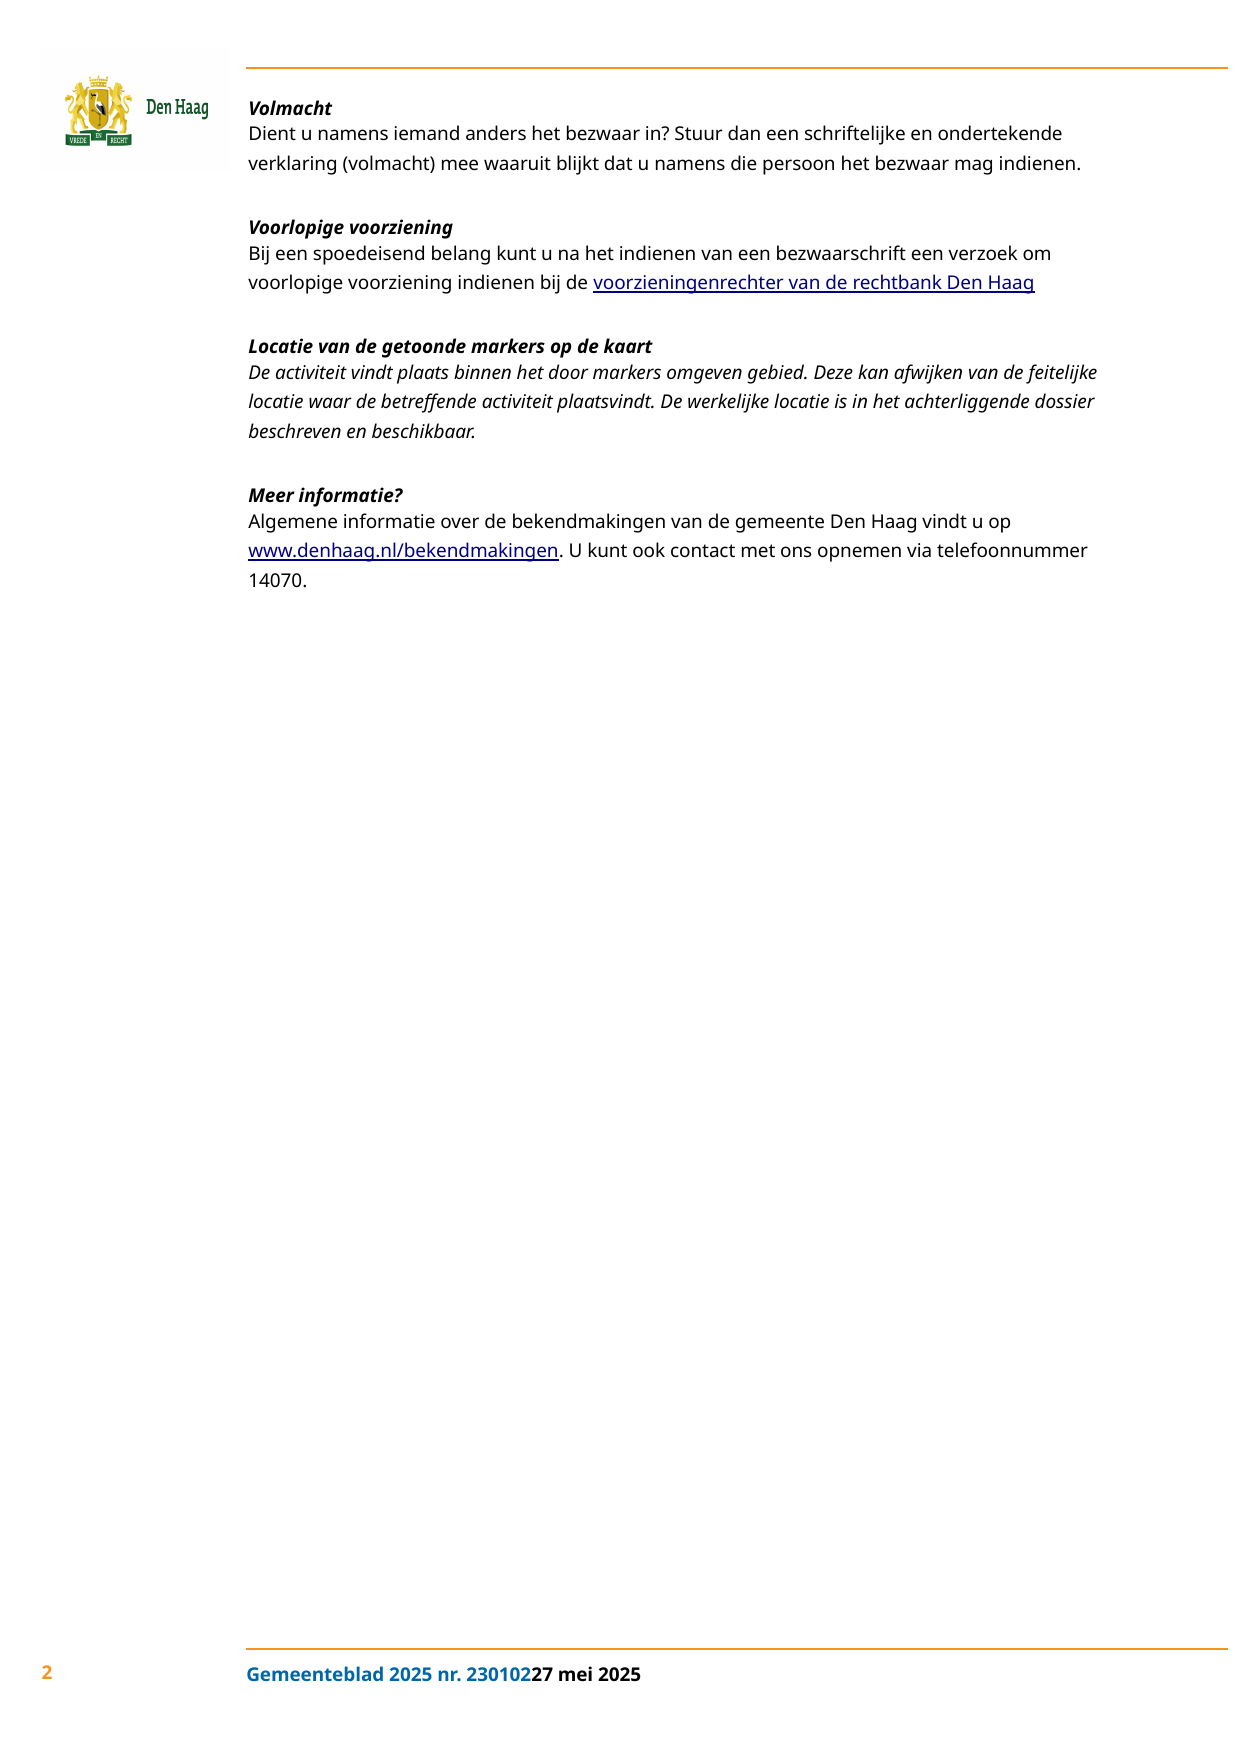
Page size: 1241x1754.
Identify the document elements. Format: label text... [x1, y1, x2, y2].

picture [41, 47, 231, 172]
text De activiteit vindt plaats binnen het door markers omgeven gebied. Deze kan afwijken van de feitelijke locatie waar de betreffende activiteit plaatsvindt. De werkelijke locatie is in het achterliggende dossier beschreven en beschikbaar. [248, 359, 1152, 444]
text Locatie van de getoonde markers op de kaart [248, 333, 1152, 359]
text Bij een spoedeisend belang kunt u na het indienen van een bezwaarschrift een verzoek om voorlopige voorziening indienen bij de voorzieningenrechter van de rechtbank Den Haag [248, 240, 1152, 295]
text Algemene informatie over de bekendmakingen van de gemeente Den Haag vindt u op www.denhaag.nl/bekendmakingen. U kunt ook contact met ons opnemen via telefoonnummer 14070. [248, 508, 1152, 593]
text Volmacht [248, 95, 1152, 121]
text Voorlopige voorziening [248, 214, 1152, 240]
text Meer informatie? [248, 482, 1152, 508]
text Dient u namens iemand anders het bezwaar in? Stuur dan een schriftelijke en ondertekende verklaring (volmacht) mee waaruit blijkt dat u namens die persoon het bezwaar mag indienen. [248, 121, 1152, 176]
